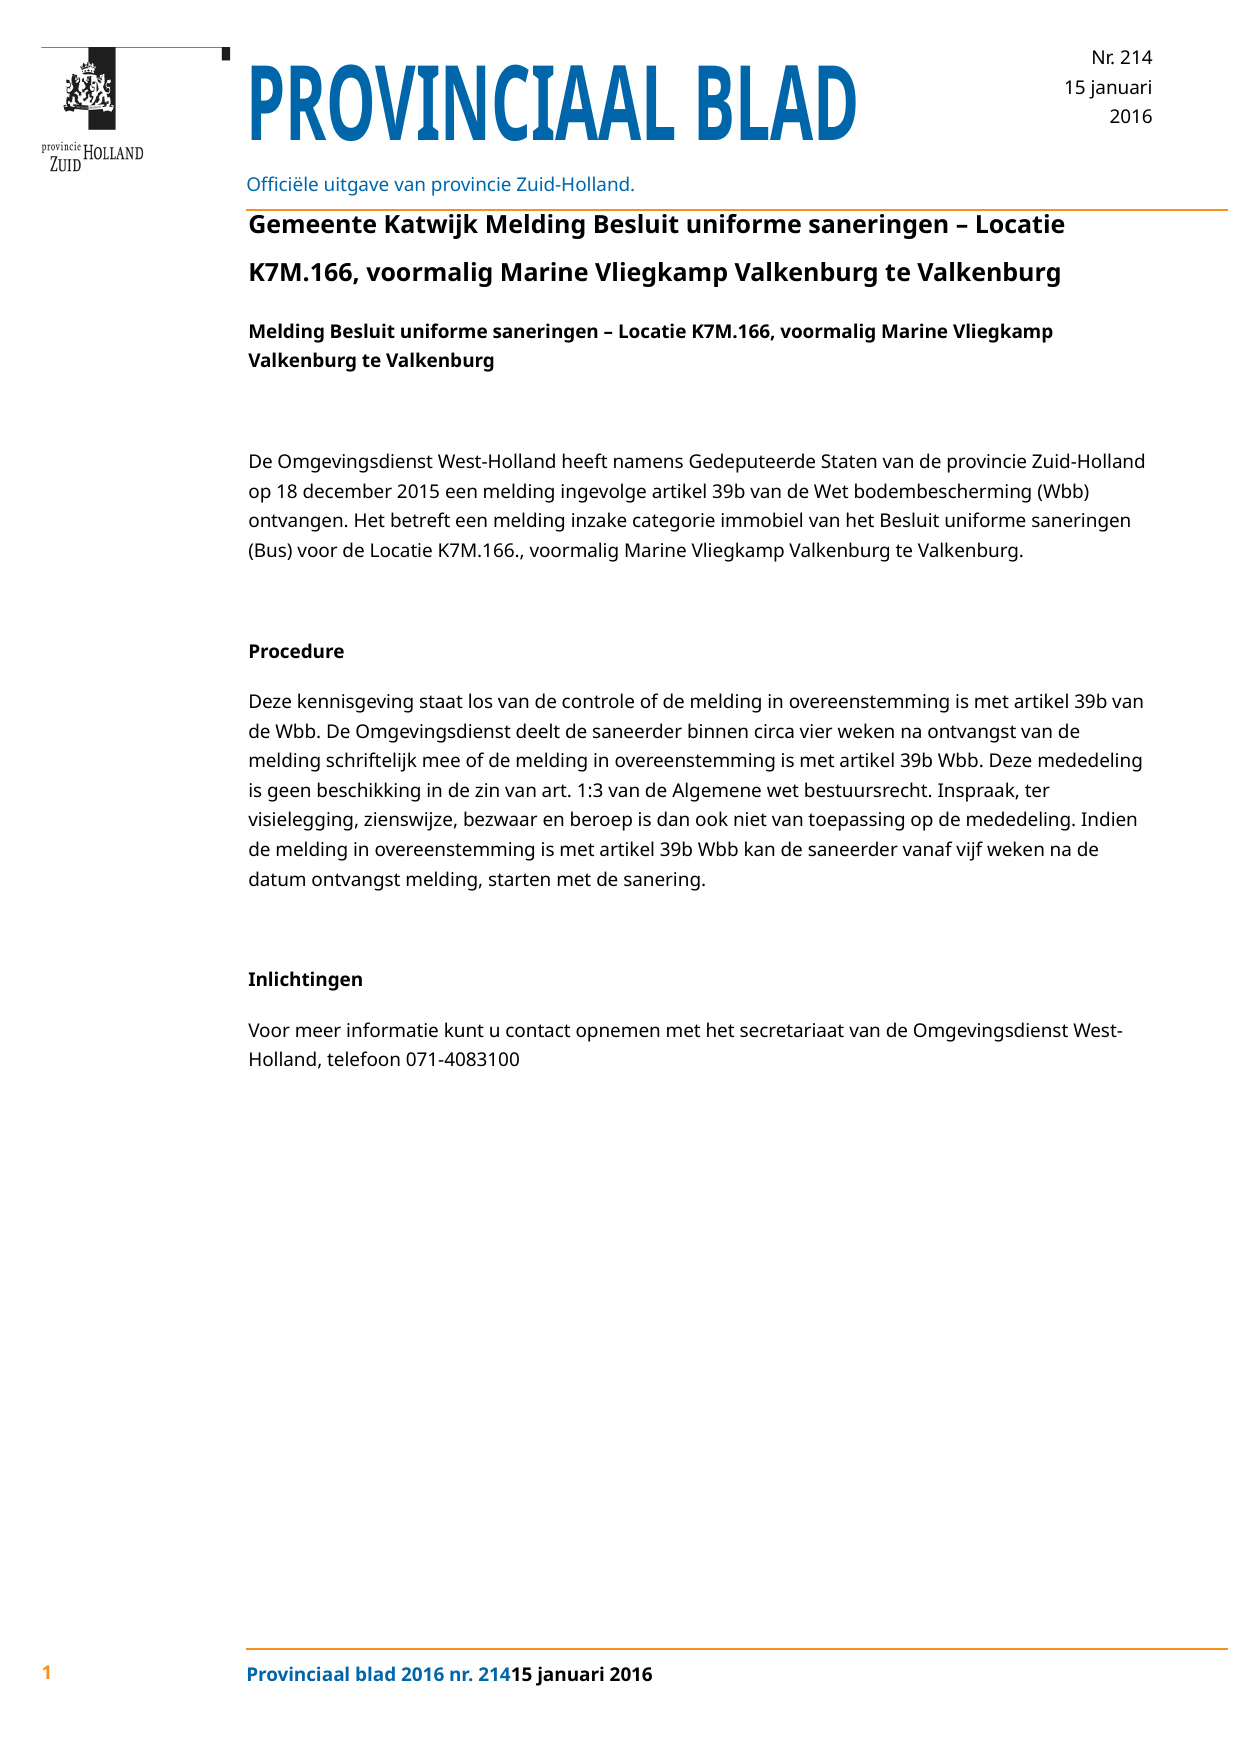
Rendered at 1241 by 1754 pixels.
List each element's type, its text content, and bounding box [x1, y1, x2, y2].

picture [41, 47, 231, 172]
text Voor meer informatie kunt u contact opnemen met het secretariaat van de Omgevingsdienst West-Holland, telefoon 071-4083100 [248, 1017, 1152, 1072]
text Procedure [248, 638, 1152, 664]
text Gemeente Katwijk Melding Besluit uniforme saneringen – Locatie K7M.166, voormalig Marine Vliegkamp Valkenburg te Valkenburg [248, 211, 1152, 288]
text Deze kennisgeving staat los van de controle of de melding in overeenstemming is met artikel 39b van de Wbb. De Omgevingsdienst deelt de saneerder binnen circa vier weken na ontvangst van de melding schriftelijk mee of de melding in overeenstemming is met artikel 39b Wbb. Deze mededeling is geen beschikking in de zin van art. 1:3 van de Algemene wet bestuursrecht. Inspraak, ter visielegging, zienswijze, bezwaar en beroep is dan ook niet van toepassing op de mededeling. Indien de melding in overeenstemming is met artikel 39b Wbb kan de saneerder vanaf vijf weken na de datum ontvangst melding, starten met de sanering. [248, 688, 1152, 892]
text Melding Besluit uniforme saneringen – Locatie K7M.166, voormalig Marine Vliegkamp Valkenburg te Valkenburg [248, 318, 1152, 373]
text Inlichtingen [248, 967, 1152, 992]
text De Omgevingsdienst West-Holland heeft namens Gedeputeerde Staten van de provincie Zuid-Holland op 18 december 2015 een melding ingevolge artikel 39b van de Wet bodembescherming (Wbb) ontvangen. Het betreft een melding inzake categorie immobiel van het Besluit uniforme saneringen (Bus) voor de Locatie K7M.166., voormalig Marine Vliegkamp Valkenburg te Valkenburg. [248, 448, 1152, 563]
